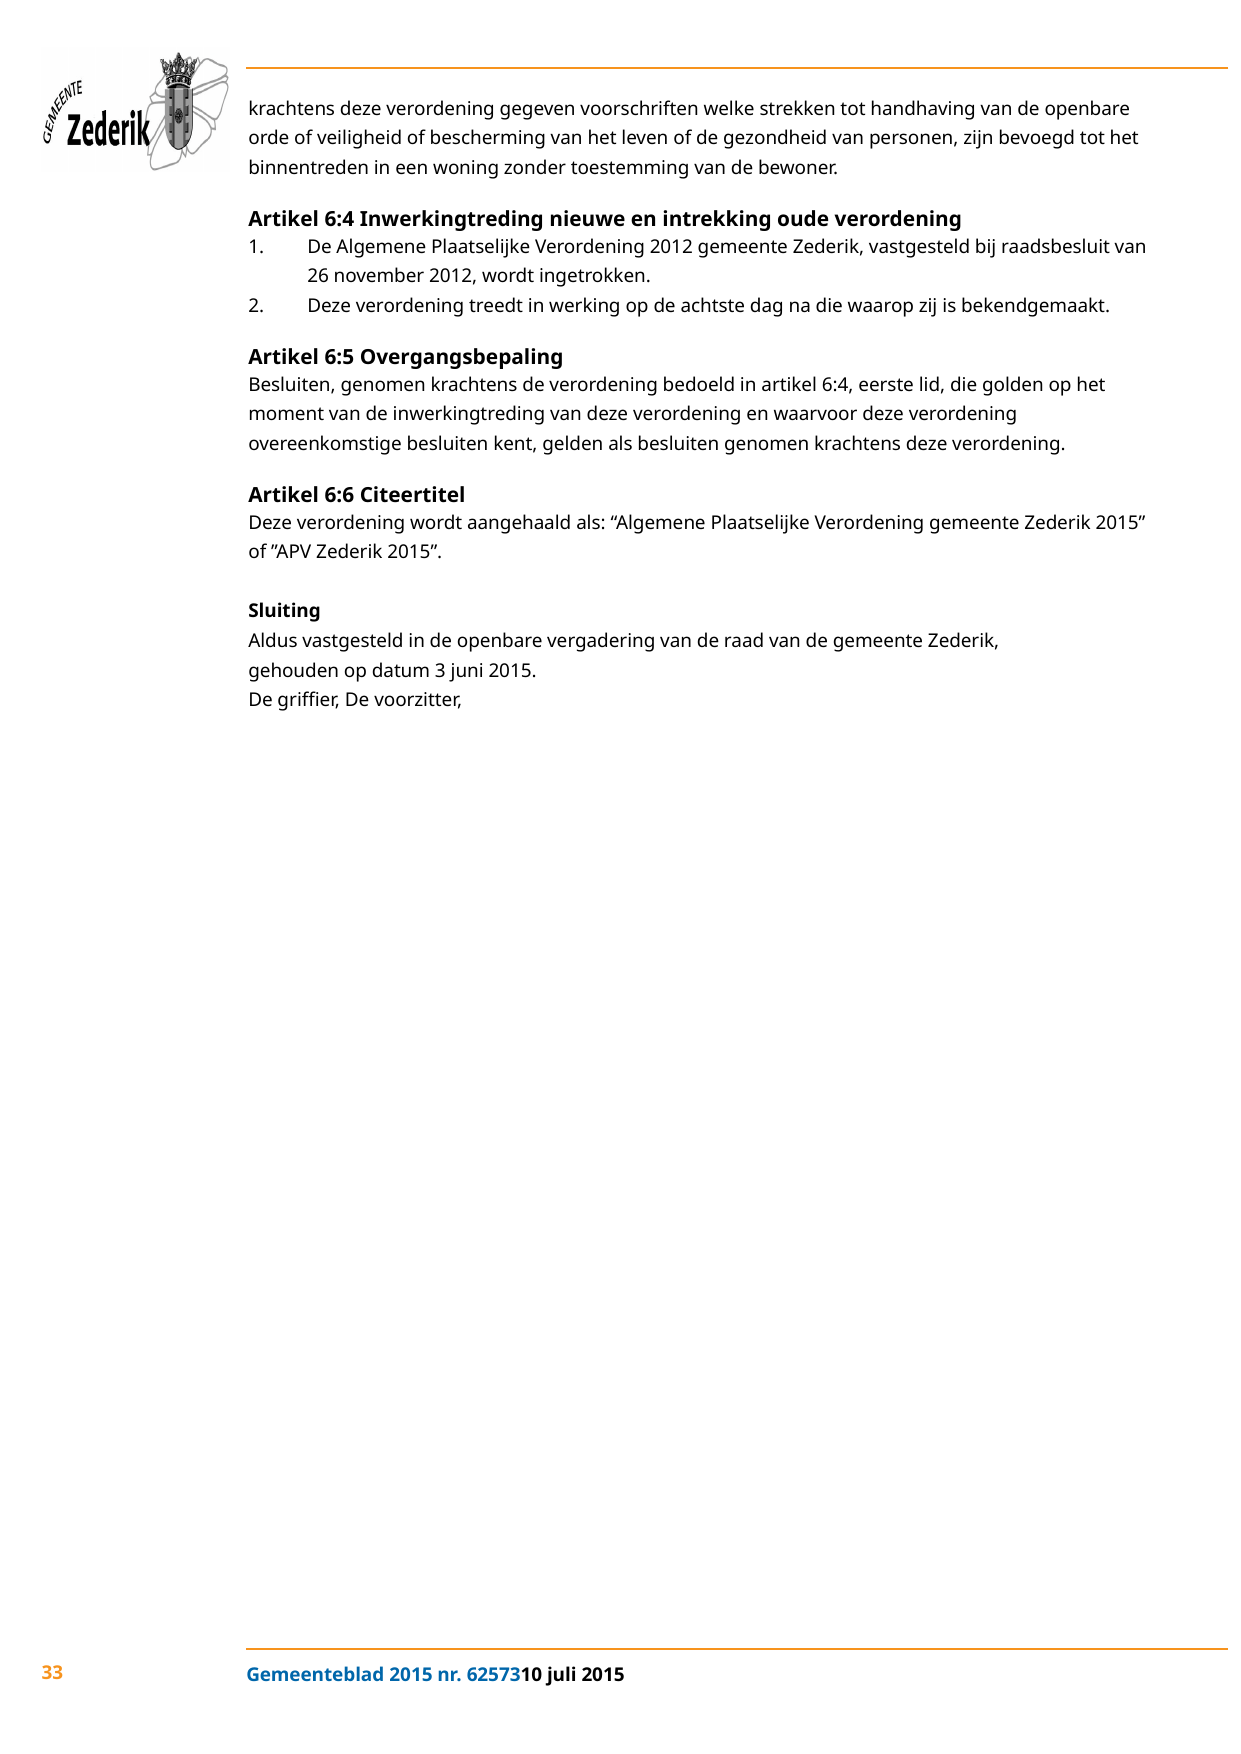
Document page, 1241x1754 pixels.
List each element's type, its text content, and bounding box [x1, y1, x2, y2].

picture [41, 47, 231, 172]
text Sluiting [248, 598, 1152, 623]
text Artikel 6:4 Inwerkingtreding nieuwe en intrekking oude verordening [248, 204, 1152, 233]
text Deze verordening wordt aangehaald als: “Algemene Plaatselijke Verordening gemeente Zederik 2015” of ”APV Zederik 2015”. [248, 509, 1152, 564]
text gehouden op datum 3 juni 2015. [248, 657, 1152, 682]
text Artikel 6:5 Overgangsbepaling [248, 342, 1152, 371]
list De Algemene Plaatselijke Verordening 2012 gemeente Zederik, vastgesteld bij raadsbesluit van 26 november 2012, wordt ingetrokken. [248, 233, 1152, 288]
text De griffier, De voorzitter, [248, 686, 1152, 712]
text Besluiten, genomen krachtens de verordening bedoeld in artikel 6:4, eerste lid, die golden op het moment van de inwerkingtreding van deze verordening en waarvoor deze verordening overeenkomstige besluiten kent, gelden als besluiten genomen krachtens deze verordening. [248, 371, 1152, 456]
list Deze verordening treedt in werking op de achtste dag na die waarop zij is bekendgemaakt. [248, 292, 1152, 318]
text Aldus vastgesteld in de openbare vergadering van de raad van de gemeente Zederik, [248, 627, 1152, 653]
text krachtens deze verordening gegeven voorschriften welke strekken tot handhaving van de openbare orde of veiligheid of bescherming van het leven of de gezondheid van personen, zijn bevoegd tot het binnentreden in een woning zonder toestemming van de bewoner. [248, 95, 1152, 180]
text Artikel 6:6 Citeertitel [248, 480, 1152, 509]
